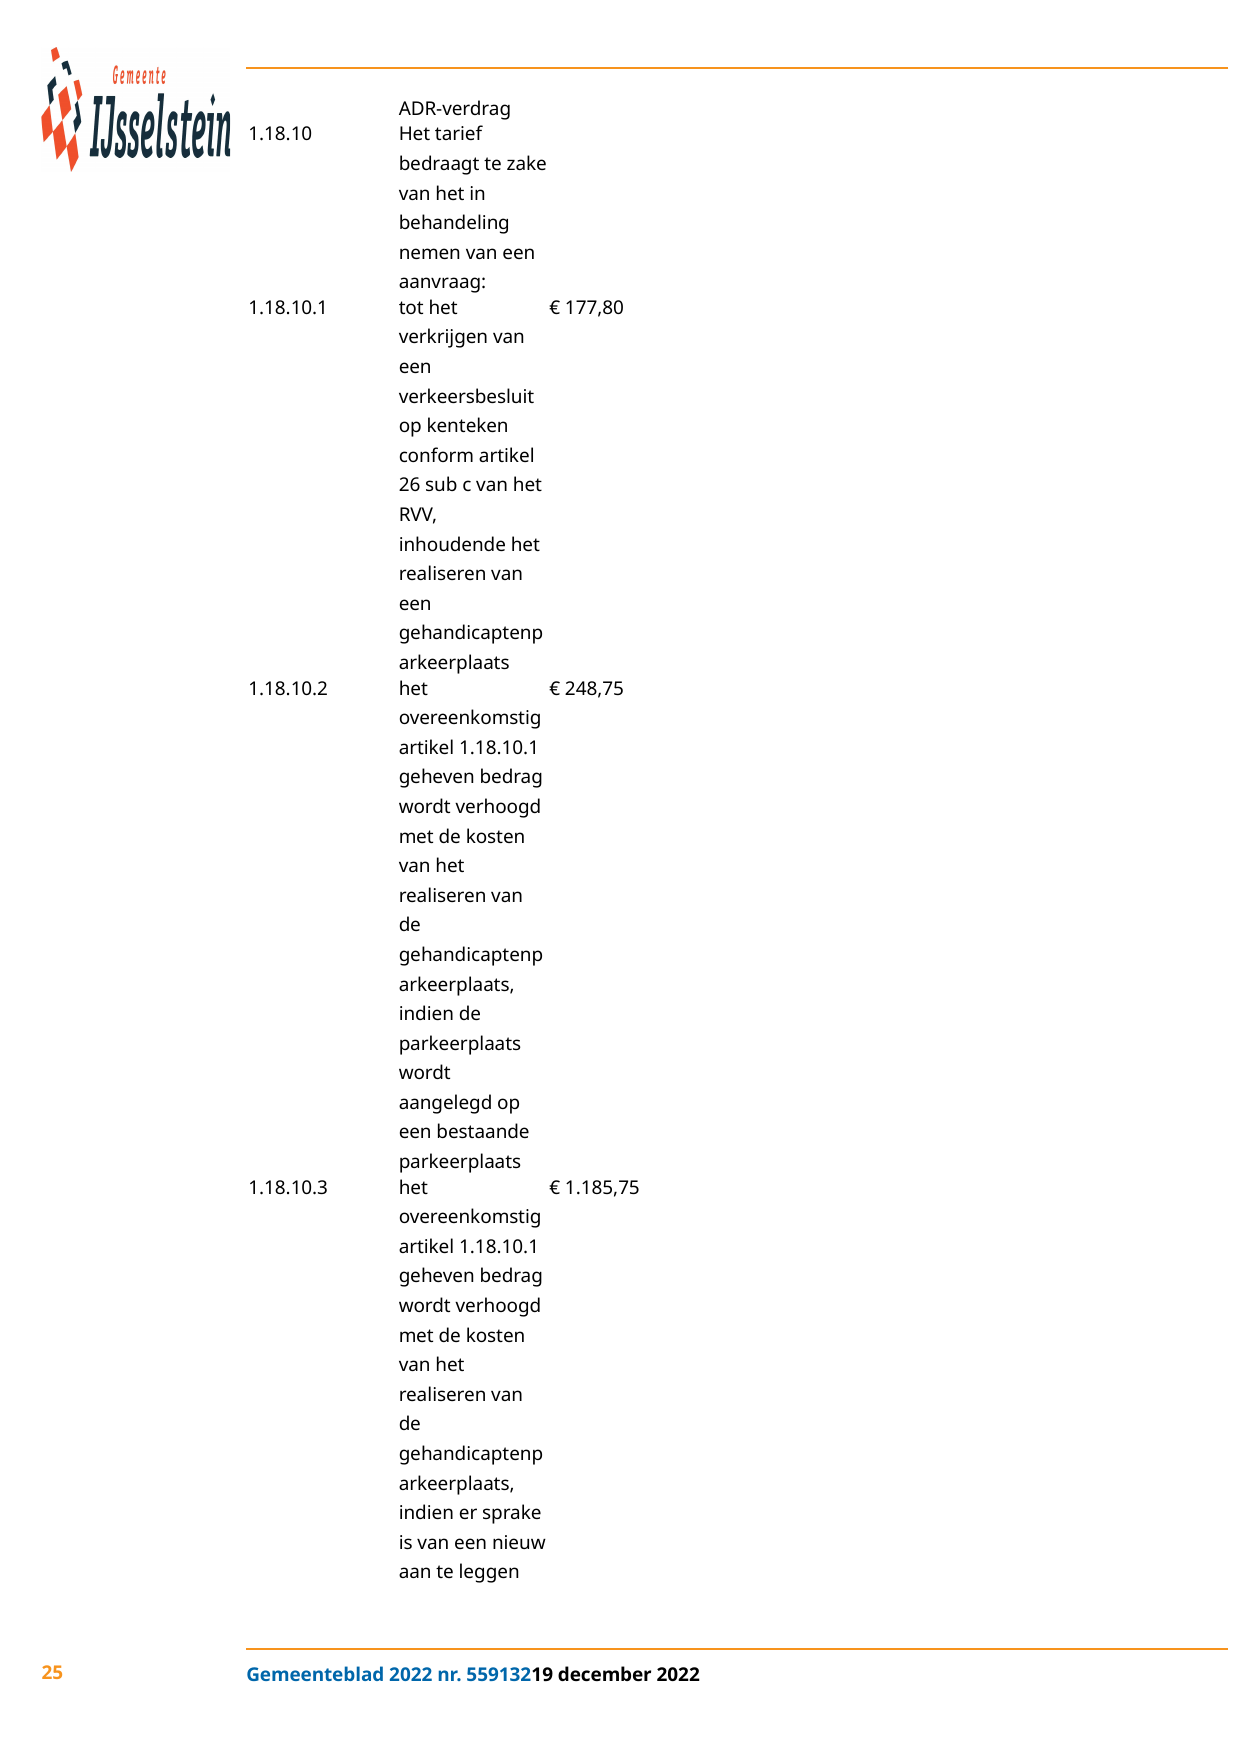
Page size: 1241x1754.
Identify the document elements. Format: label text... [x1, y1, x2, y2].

table_cell [248, 95, 398, 121]
table_cell € 177,80 [549, 294, 700, 675]
table_cell het overeenkomstig artikel 1.18.10.1 geheven bedrag wordt verhoogd met de kosten van het realiseren van de gehandicaptenparkeerplaats, indien de parkeerplaats wordt aangelegd op een bestaande parkeerplaats [399, 675, 549, 1174]
table_cell [549, 121, 700, 294]
table_cell het overeenkomstig artikel 1.18.10.1 geheven bedrag wordt verhoogd met de kosten van het realiseren van de gehandicaptenparkeerplaats, indien er sprake is van een nieuw aan te leggen [399, 1174, 549, 1584]
table_cell Het tarief bedraagt te zake van het in behandeling nemen van een aanvraag: [399, 121, 549, 294]
table_cell 1.18.10 [248, 121, 398, 294]
table_cell ADR-verdrag [399, 95, 549, 121]
table_cell 1.18.10.3 [248, 1174, 398, 1584]
table_cell 1.18.10.1 [248, 294, 398, 675]
table_cell € 248,75 [549, 675, 700, 1174]
picture [41, 47, 231, 172]
table_cell tot het verkrijgen van een verkeersbesluit op kenteken conform artikel 26 sub c van het RVV, inhoudende het realiseren van een gehandicaptenparkeerplaats [399, 294, 549, 675]
table_cell € 1.185,75 [549, 1174, 700, 1584]
table_cell [549, 95, 700, 121]
table_cell 1.18.10.2 [248, 675, 398, 1174]
